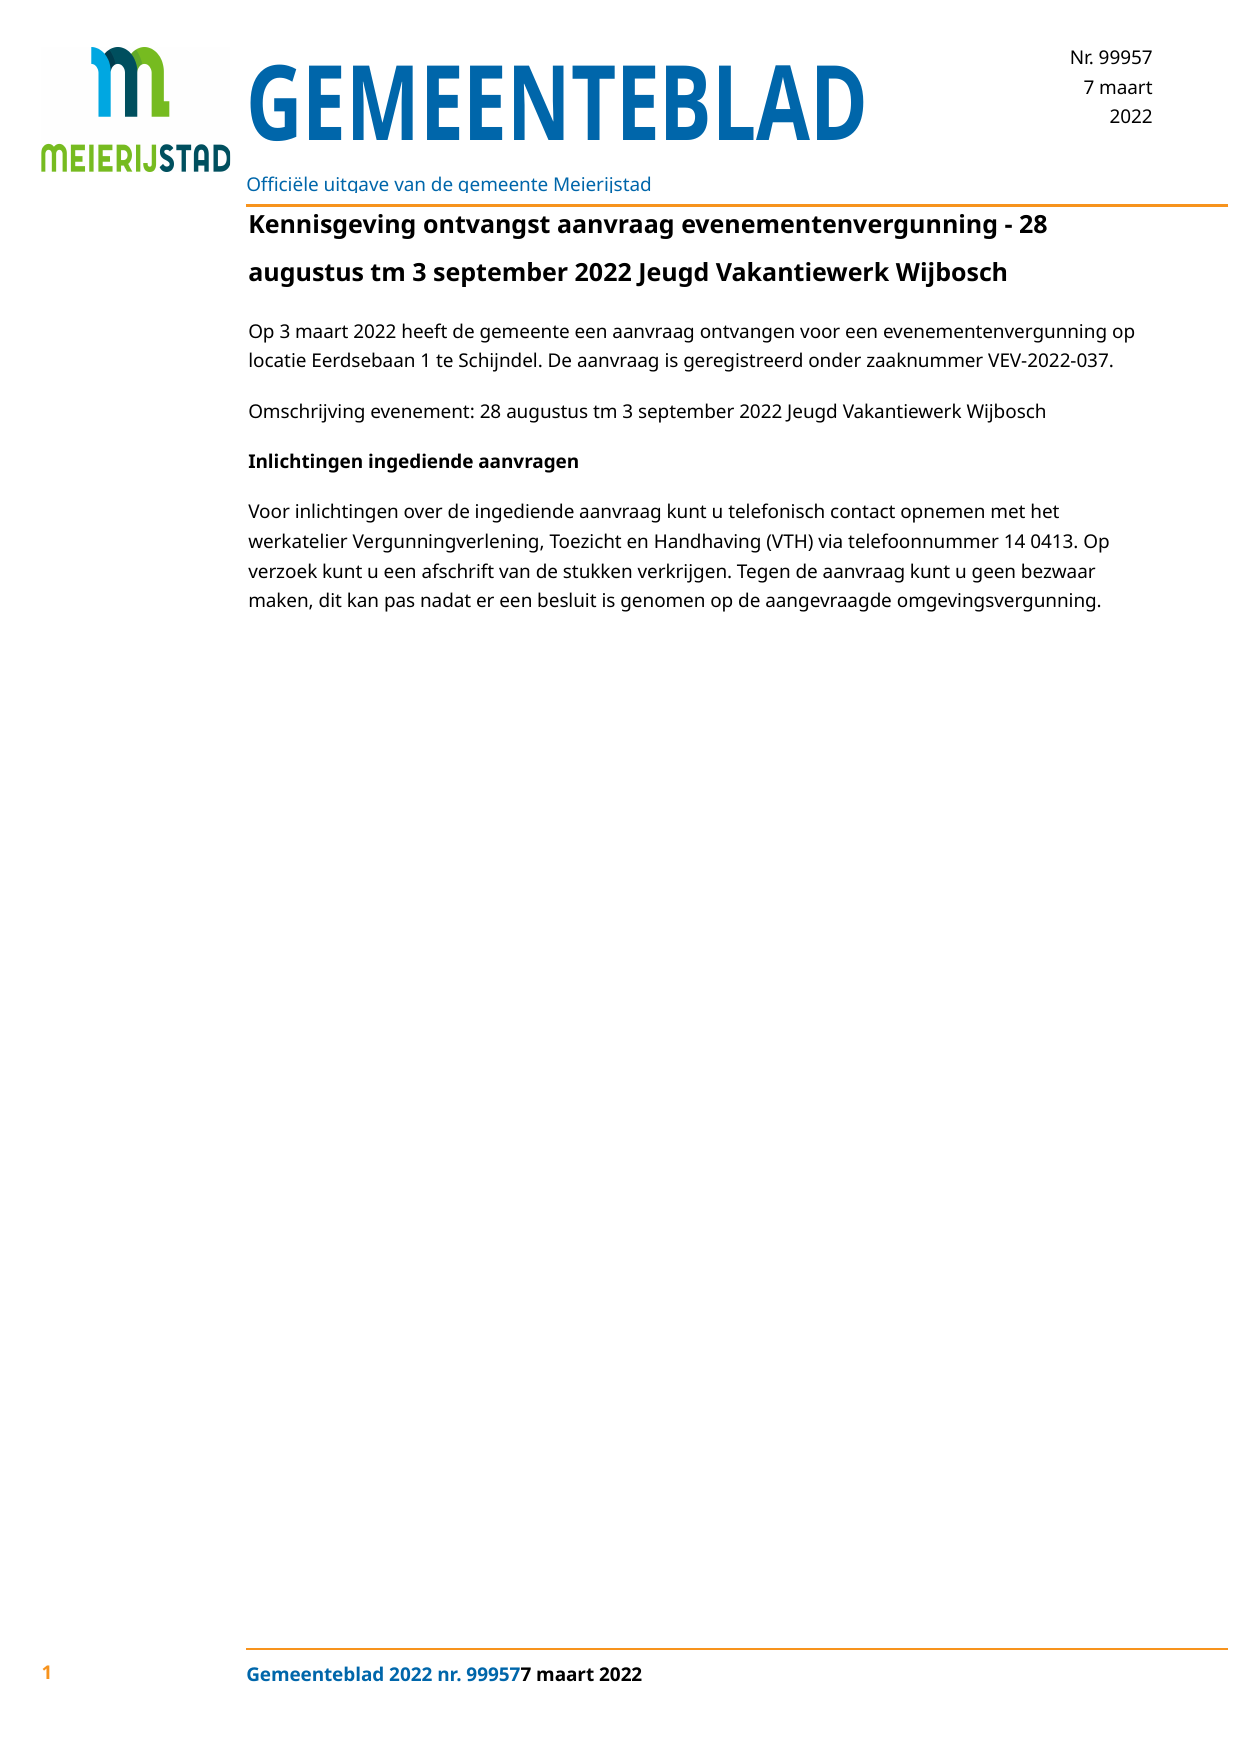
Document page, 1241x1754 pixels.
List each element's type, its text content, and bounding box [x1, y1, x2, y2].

picture [41, 47, 231, 172]
text Voor inlichtingen over de ingediende aanvraag kunt u telefonisch contact opnemen met het werkatelier Vergunningverlening, Toezicht en Handhaving (VTH) via telefoonnummer 14 0413. Op verzoek kunt u een afschrift van de stukken verkrijgen. Tegen de aanvraag kunt u geen bezwaar maken, dit kan pas nadat er een besluit is genomen op de aangevraagde omgevingsvergunning. [248, 499, 1152, 613]
text Kennisgeving ontvangst aanvraag evenementenvergunning - 28 augustus tm 3 september 2022 Jeugd Vakantiewerk Wijbosch [248, 207, 1152, 288]
text Inlichtingen ingediende aanvragen [248, 448, 1152, 474]
text Omschrijving evenement: 28 augustus tm 3 september 2022 Jeugd Vakantiewerk Wijbosch [248, 398, 1152, 424]
text Op 3 maart 2022 heeft de gemeente een aanvraag ontvangen voor een evenementenvergunning op locatie Eerdsebaan 1 te Schijndel. De aanvraag is geregistreerd onder zaaknummer VEV-2022-037. [248, 318, 1152, 373]
